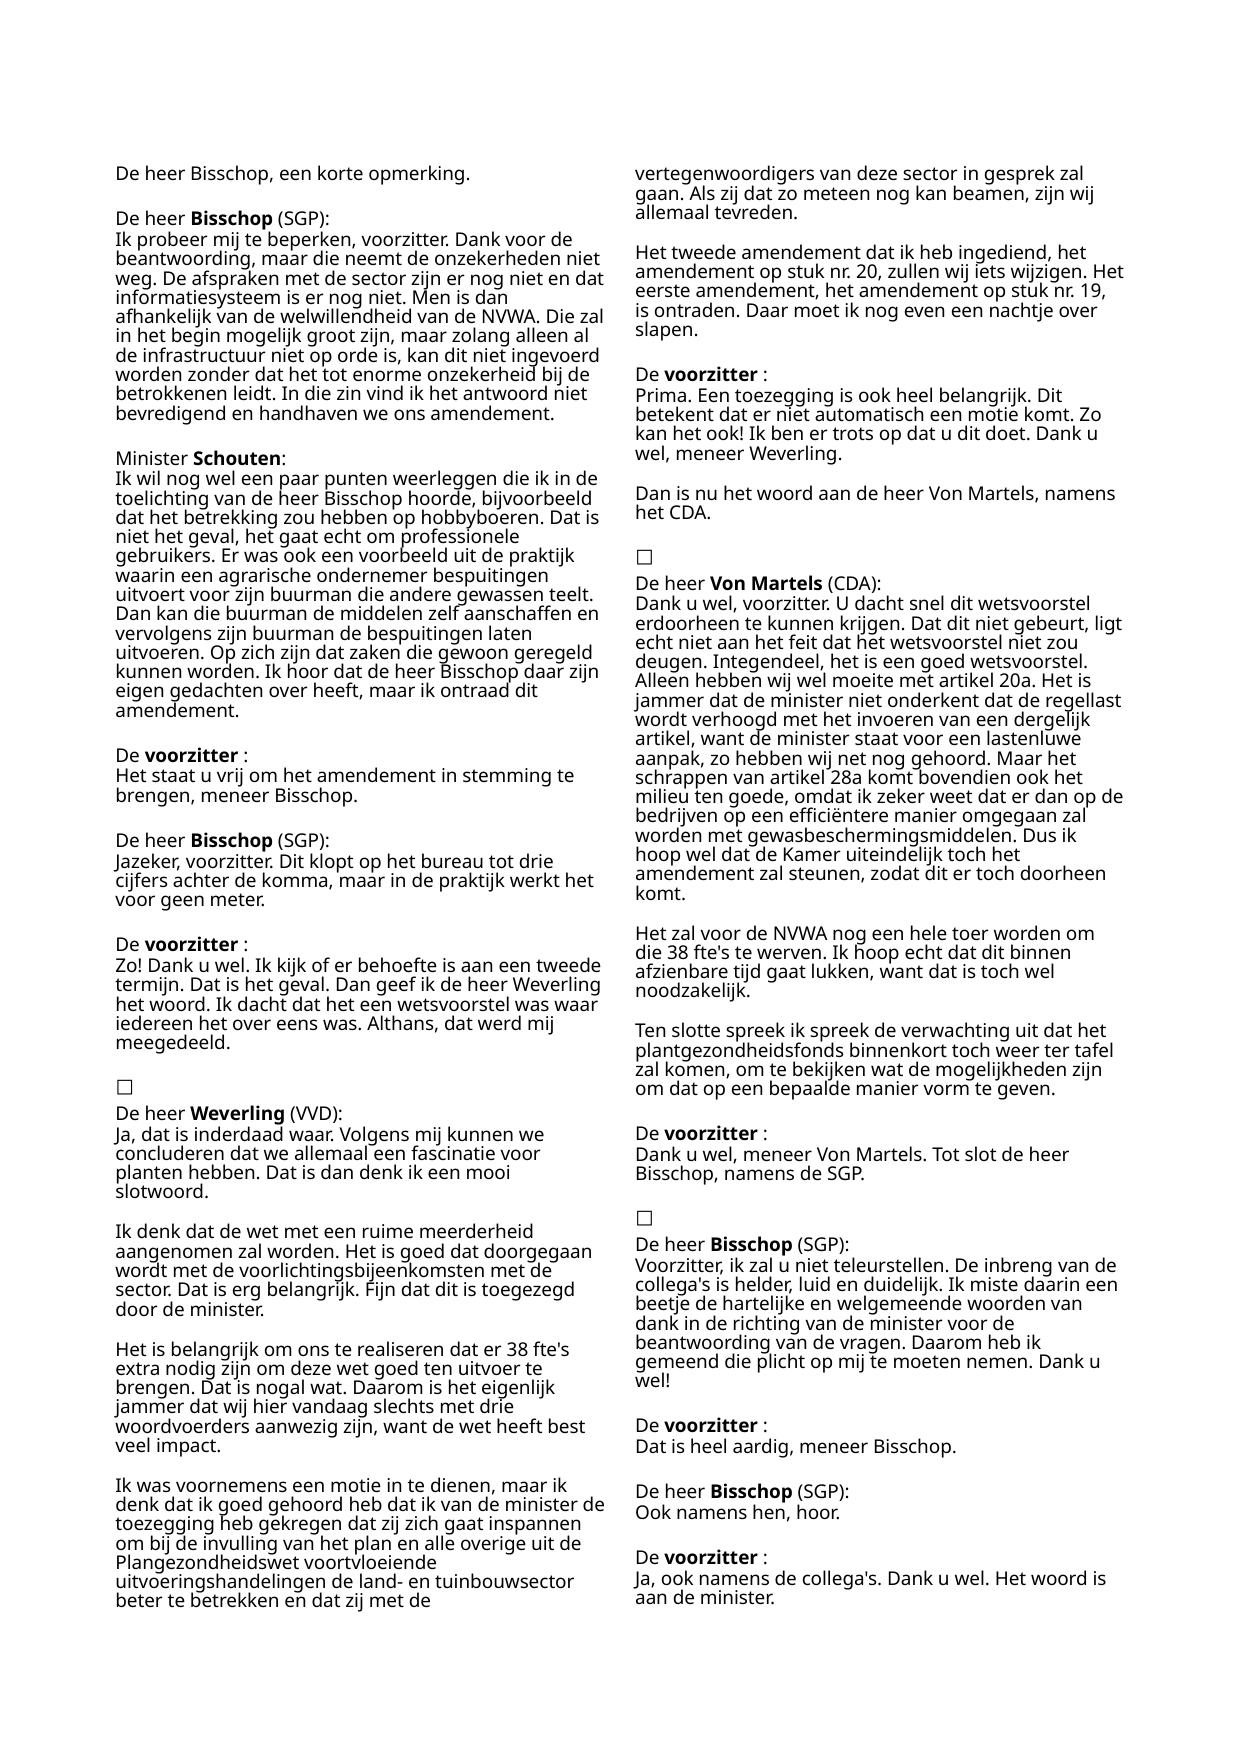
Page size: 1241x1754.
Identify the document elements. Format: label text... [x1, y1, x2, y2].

text Ja, dat is inderdaad waar. Volgens mij kunnen we concluderen dat we allemaal een fascinatie voor planten hebben. Dat is dan denk ik een mooi slotwoord. [115, 1126, 605, 1203]
text Het tweede amendement dat ik heb ingediend, het amendement op stuk nr. 20, zullen wij iets wijzigen. Het eerste amendement, het amendement op stuk nr. 19, is ontraden. Daar moet ik nog even een nachtje over slapen. [635, 244, 1125, 340]
text Minister Schouten: [115, 445, 605, 470]
text De heer Von Martels (CDA): [635, 570, 1125, 595]
text ⬜ [635, 1205, 1125, 1231]
text Voorzitter, ik zal u niet teleurstellen. De inbreng van de collega's is helder, luid en duidelijk. Ik miste daarin een beetje de hartelijke en welgemeende woorden van dank in de richting van de minister voor de beantwoording van de vragen. Daarom heb ik gemeend die plicht op mij te moeten nemen. Dank u wel! [635, 1257, 1125, 1392]
text De heer Weverling (VVD): [115, 1100, 605, 1126]
text vertegenwoordigers van deze sector in gesprek zal gaan. Als zij dat zo meteen nog kan beamen, zijn wij allemaal tevreden. [635, 165, 1125, 223]
text De heer Bisschop, een korte opmerking. [115, 165, 605, 184]
text Het zal voor de NVWA nog een hele toer worden om die 38 fte's te werven. Ik hoop echt dat dit binnen afzienbare tijd gaat lukken, want dat is toch wel noodzakelijk. [635, 924, 1125, 1002]
text Het staat u vrij om het amendement in stemming te brengen, meneer Bisschop. [115, 767, 605, 806]
text De voorzitter : [115, 931, 605, 957]
text De voorzitter : [635, 1544, 1125, 1570]
text Ook namens hen, hoor. [635, 1504, 1125, 1523]
text De heer Bisschop (SGP): [115, 827, 605, 853]
text Ik wil nog wel een paar punten weerleggen die ik in de toelichting van de heer Bisschop hoorde, bijvoorbeeld dat het betrekking zou hebben op hobbyboeren. Dat is niet het geval, het gaat echt om professionele gebruikers. Er was ook een voorbeeld uit de praktijk waarin een agrarische ondernemer bespuitingen uitvoert voor zijn buurman die andere gewassen teelt. Dan kan die buurman de middelen zelf aanschaffen en vervolgens zijn buurman de bespuitingen laten uitvoeren. Op zich zijn dat zaken die gewoon geregeld kunnen worden. Ik hoor dat de heer Bisschop daar zijn eigen gedachten over heeft, maar ik ontraad dit amendement. [115, 470, 605, 721]
text Jazeker, voorzitter. Dit klopt op het bureau tot drie cijfers achter de komma, maar in de praktijk werkt het voor geen meter. [115, 853, 605, 910]
text De voorzitter : [115, 742, 605, 767]
text Dan is nu het woord aan de heer Von Martels, namens het CDA. [635, 484, 1125, 523]
text Dat is heel aardig, meneer Bisschop. [635, 1438, 1125, 1457]
text Ja, ook namens de collega's. Dank u wel. Het woord is aan de minister. [635, 1570, 1125, 1608]
text Ik probeer mij te beperken, voorzitter. Dank voor de beantwoording, maar die neemt de onzekerheden niet weg. De afspraken met de sector zijn er nog niet en dat informatiesysteem is er nog niet. Men is dan afhankelijk van de welwillendheid van de NVWA. Die zal in het begin mogelijk groot zijn, maar zolang alleen al de infrastructuur niet op orde is, kan dit niet ingevoerd worden zonder dat het tot enorme onzekerheid bij de betrokkenen leidt. In die zin vind ik het antwoord niet bevredigend en handhaven we ons amendement. [115, 231, 605, 424]
text Dank u wel, meneer Von Martels. Tot slot de heer Bisschop, namens de SGP. [635, 1146, 1125, 1184]
text De voorzitter : [635, 361, 1125, 387]
text Dank u wel, voorzitter. U dacht snel dit wetsvoorstel erdoorheen te kunnen krijgen. Dat dit niet gebeurt, ligt echt niet aan het feit dat het wetsvoorstel niet zou deugen. Integendeel, het is een goed wetsvoorstel. Alleen hebben wij wel moeite met artikel 20a. Het is jammer dat de minister niet onderkent dat de regellast wordt verhoogd met het invoeren van een dergelijk artikel, want de minister staat voor een lastenluwe aanpak, zo hebben wij net nog gehoord. Maar het schrappen van artikel 28a komt bovendien ook het milieu ten goede, omdat ik zeker weet dat er dan op de bedrijven op een efficiëntere manier omgegaan zal worden met gewasbeschermingsmiddelen. Dus ik hoop wel dat de Kamer uiteindelijk toch het amendement zal steunen, zodat dit er toch doorheen komt. [635, 595, 1125, 904]
text Zo! Dank u wel. Ik kijk of er behoefte is aan een tweede termijn. Dat is het geval. Dan geef ik de heer Weverling het woord. Ik dacht dat het een wetsvoorstel was waar iedereen het over eens was. Althans, dat werd mij meegedeeld. [115, 957, 605, 1053]
text De voorzitter : [635, 1412, 1125, 1438]
text De heer Bisschop (SGP): [635, 1231, 1125, 1257]
text ⬜ [115, 1074, 605, 1100]
text Ik was voornemens een motie in te dienen, maar ik denk dat ik goed gehoord heb dat ik van de minister de toezegging heb gekregen dat zij zich gaat inspannen om bij de invulling van het plan en alle overige uit de Plangezondheidswet voortvloeiende uitvoeringshandelingen de land- en tuinbouwsector beter te betrekken en dat zij met de [115, 1477, 605, 1612]
text De voorzitter : [635, 1120, 1125, 1146]
text ⬜ [635, 544, 1125, 570]
text Ik denk dat de wet met een ruime meerderheid aangenomen zal worden. Het is goed dat doorgegaan wordt met de voorlichtingsbijeenkomsten met de sector. Dat is erg belangrijk. Fijn dat dit is toegezegd door de minister. [115, 1223, 605, 1320]
text Ten slotte spreek ik spreek de verwachting uit dat het plantgezondheidsfonds binnenkort toch weer ter tafel zal komen, om te bekijken wat de mogelijkheden zijn om dat op een bepaalde manier vorm te geven. [635, 1022, 1125, 1099]
text De heer Bisschop (SGP): [635, 1478, 1125, 1504]
text De heer Bisschop (SGP): [115, 205, 605, 231]
text Prima. Een toezegging is ook heel belangrijk. Dit betekent dat er niet automatisch een motie komt. Zo kan het ook! Ik ben er trots op dat u dit doet. Dank u wel, meneer Weverling. [635, 387, 1125, 464]
text Het is belangrijk om ons te realiseren dat er 38 fte's extra nodig zijn om deze wet goed ten uitvoer te brengen. Dat is nogal wat. Daarom is het eigenlijk jammer dat wij hier vandaag slechts met drie woordvoerders aanwezig zijn, want de wet heeft best veel impact. [115, 1341, 605, 1456]
